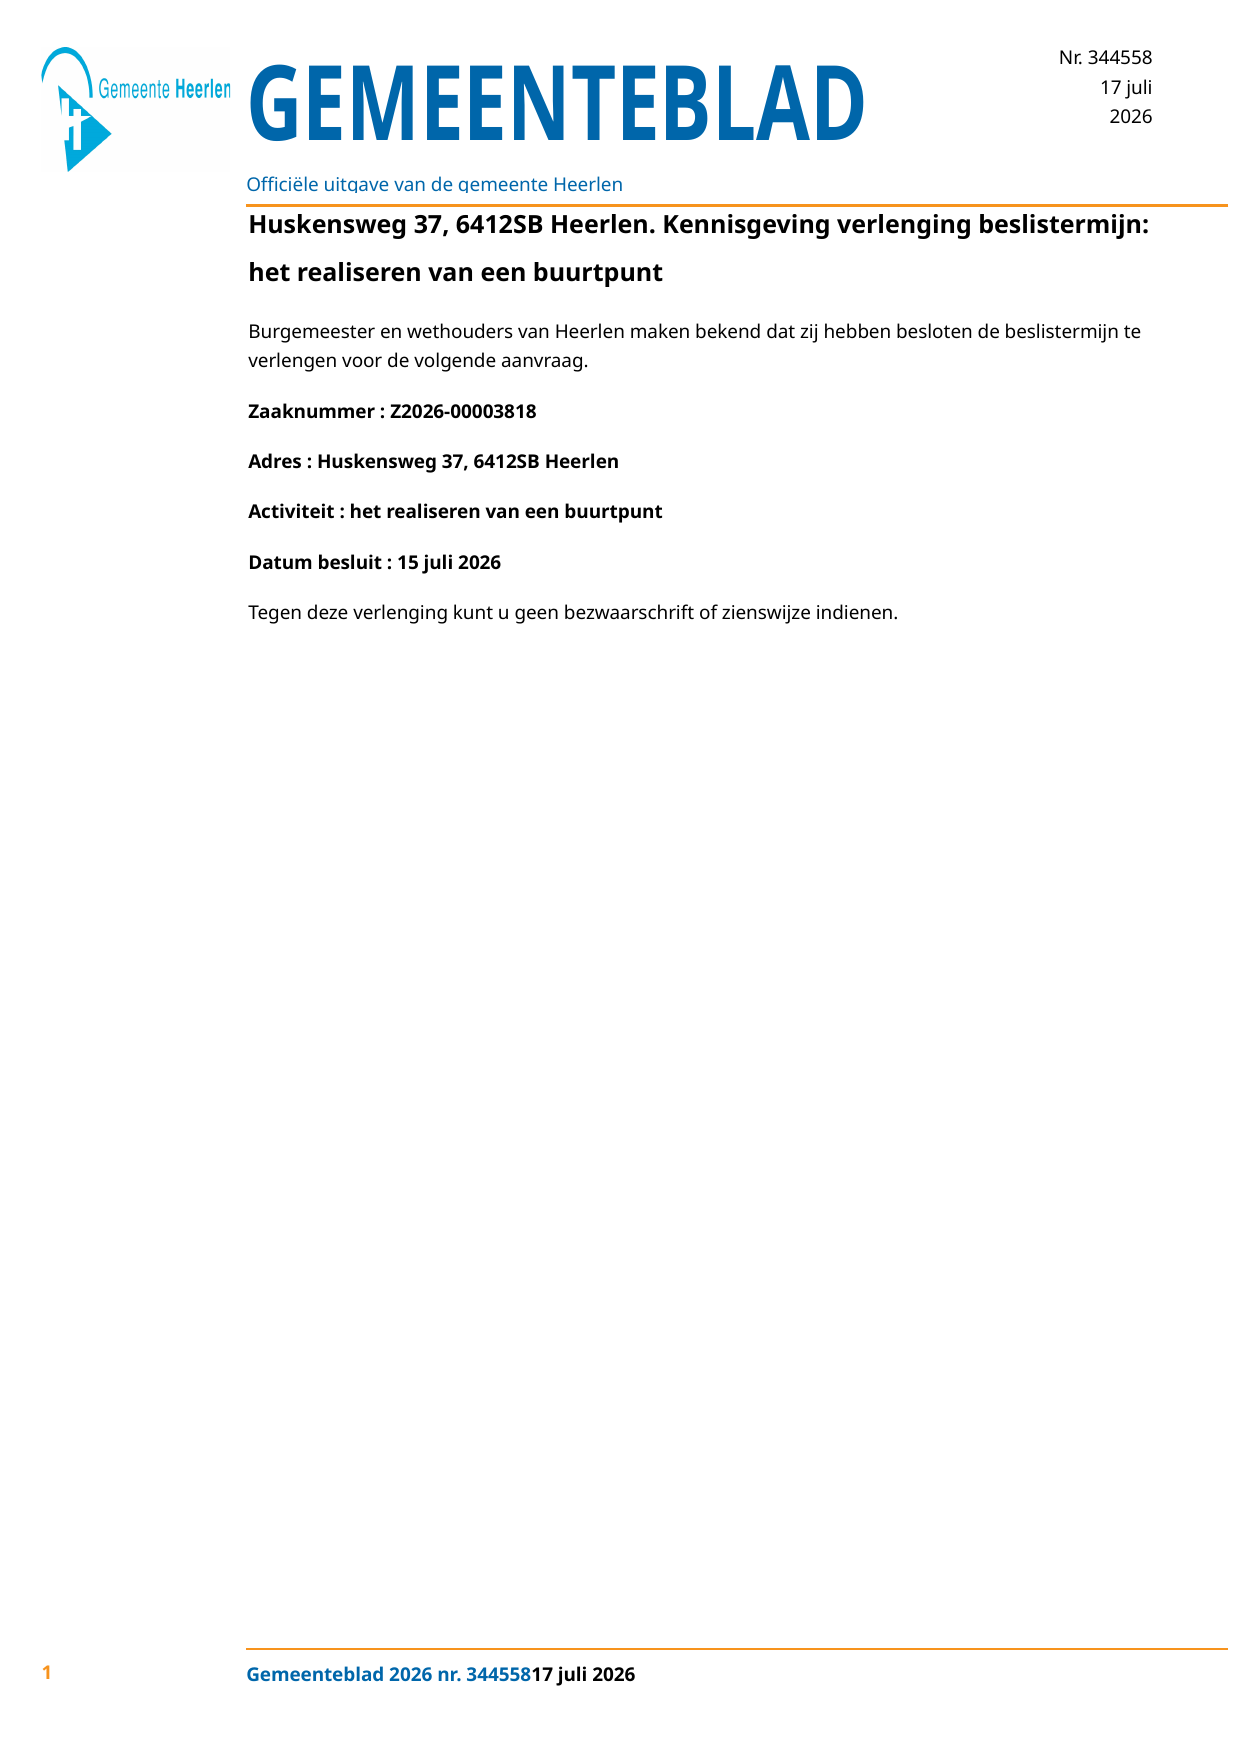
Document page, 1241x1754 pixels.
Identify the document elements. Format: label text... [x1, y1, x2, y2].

picture [41, 47, 59, 70]
text Activiteit : het realiseren van een buurtpunt [248, 499, 1152, 524]
text Tegen deze verlenging kunt u geen bezwaarschrift of zienswijze indienen. [248, 599, 1152, 625]
text Datum besluit : 15 juli 2026 [248, 549, 1152, 575]
text Burgemeester en wethouders van Heerlen maken bekend dat zij hebben besloten de beslistermijn te verlengen voor de volgende aanvraag. [248, 318, 1152, 373]
text Adres : Huskensweg 37, 6412SB Heerlen [248, 448, 1152, 474]
text Zaaknummer : Z2026-00003818 [248, 398, 1152, 424]
text Huskensweg 37, 6412SB Heerlen. Kennisgeving verlenging beslistermijn: het realiseren van een buurtpunt [248, 207, 1152, 288]
picture [41, 47, 231, 172]
